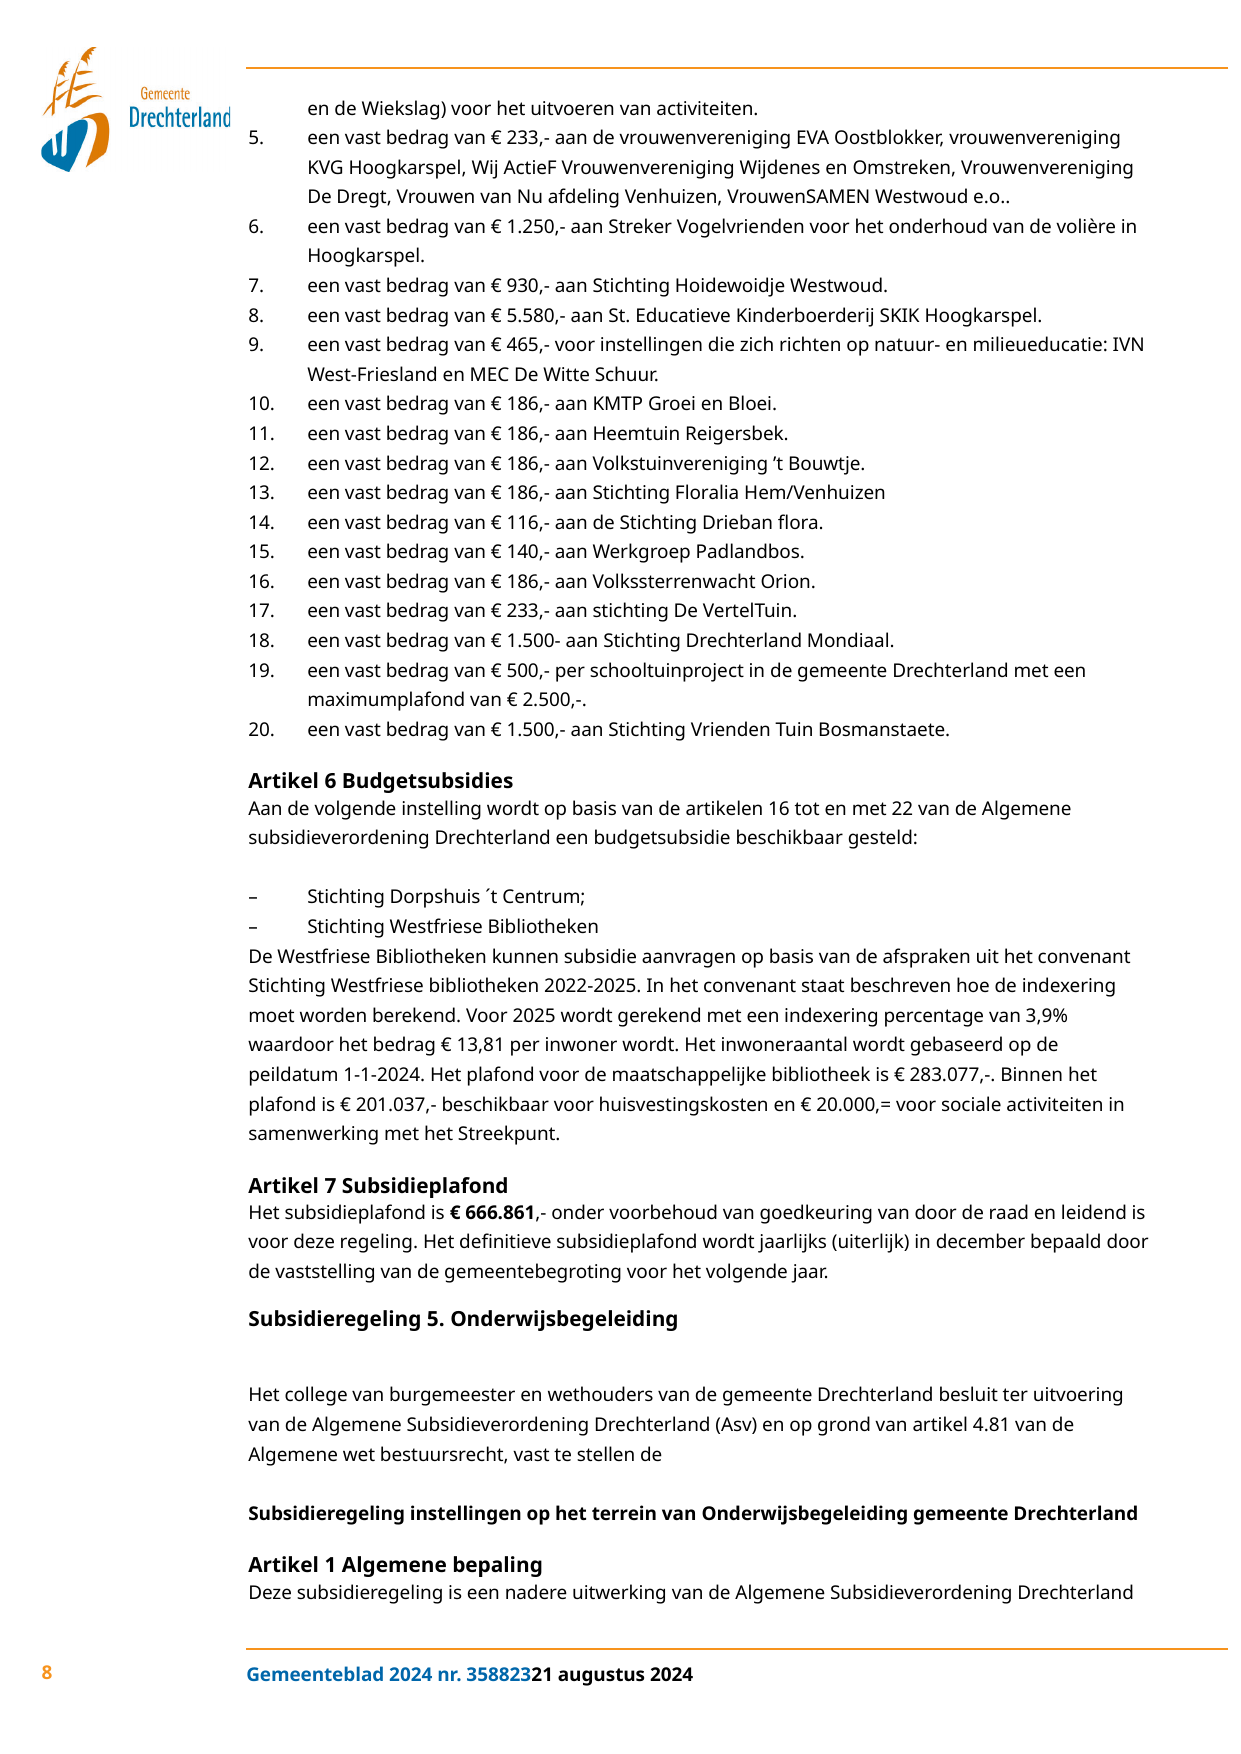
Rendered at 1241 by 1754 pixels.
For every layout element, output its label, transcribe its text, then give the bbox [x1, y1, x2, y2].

text Het subsidieplafond is € 666.861,- onder voorbehoud van goedkeuring van door de raad en leidend is voor deze regeling. Het definitieve subsidieplafond wordt jaarlijks (uiterlijk) in december bepaald door de vaststelling van de gemeentebegroting voor het volgende jaar. [248, 1199, 1152, 1284]
list Stichting Westfriese Bibliotheken [248, 913, 1152, 939]
picture [41, 47, 231, 172]
picture [226, 115, 231, 124]
list een vast bedrag van € 186,- aan Volkssterrenwacht Orion. [248, 568, 1152, 594]
list een vast bedrag van € 233,- aan stichting De VertelTuin. [248, 598, 1152, 623]
text Subsidieregeling 5. Onderwijsbegeleiding [248, 1304, 1152, 1332]
text Aan de volgende instelling wordt op basis van de artikelen 16 tot en met 22 van de Algemene subsidieverordening Drechterland een budgetsubsidie beschikbaar gesteld: [248, 795, 1152, 850]
list een vast bedrag van € 5.580,- aan St. Educatieve Kinderboerderij SKIK Hoogkarspel. [248, 302, 1152, 328]
text Artikel 6 Budgetsubsidies [248, 766, 1152, 795]
list een vast bedrag van € 500,- per schooltuinproject in de gemeente Drechterland met een maximumplafond van € 2.500,-. [248, 657, 1152, 712]
list een vast bedrag van € 186,- aan Volkstuinvereniging ’t Bouwtje. [248, 450, 1152, 476]
list en de Wiekslag) voor het uitvoeren van activiteiten. [248, 95, 1152, 121]
list een vast bedrag van € 186,- aan KMTP Groei en Bloei. [248, 391, 1152, 416]
text Artikel 7 Subsidieplafond [248, 1171, 1152, 1199]
list Stichting Dorpshuis ´t Centrum; [248, 884, 1152, 909]
text Artikel 1 Algemene bepaling [248, 1550, 1152, 1579]
list een vast bedrag van € 140,- aan Werkgroep Padlandbos. [248, 538, 1152, 564]
list een vast bedrag van € 186,- aan Heemtuin Reigersbek. [248, 420, 1152, 446]
picture [41, 158, 64, 172]
list een vast bedrag van € 233,- aan de vrouwenvereniging EVA Oostblokker, vrouwenvereniging KVG Hoogkarspel, Wij ActieF Vrouwenvereniging Wijdenes en Omstreken, Vrouwenvereniging De Dregt, Vrouwen van Nu afdeling Venhuizen, VrouwenSAMEN Westwoud e.o.. [248, 124, 1152, 209]
list een vast bedrag van € 116,- aan de Stichting Drieban flora. [248, 509, 1152, 535]
list een vast bedrag van € 1.500- aan Stichting Drechterland Mondiaal. [248, 627, 1152, 653]
text Subsidieregeling instellingen op het terrein van Onderwijsbegeleiding gemeente Drechterland [248, 1500, 1152, 1526]
list een vast bedrag van € 1.500,- aan Stichting Vrienden Tuin Bosmanstaete. [248, 716, 1152, 742]
list een vast bedrag van € 1.250,- aan Streker Vogelvrienden voor het onderhoud van de volière in Hoogkarspel. [248, 213, 1152, 268]
text Deze subsidieregeling is een nadere uitwerking van de Algemene Subsidieverordening Drechterland [248, 1579, 1152, 1604]
list een vast bedrag van € 465,- voor instellingen die zich richten op natuur- en milieueducatie: IVN West-Friesland en MEC De Witte Schuur. [248, 331, 1152, 387]
text Het college van burgemeester en wethouders van de gemeente Drechterland besluit ter uitvoering van de Algemene Subsidieverordening Drechterland (Asv) en op grond van artikel 4.81 van de Algemene wet bestuursrecht, vast te stellen de [248, 1382, 1152, 1467]
list een vast bedrag van € 930,- aan Stichting Hoidewoidje Westwoud. [248, 272, 1152, 298]
list een vast bedrag van € 186,- aan Stichting Floralia Hem/Venhuizen [248, 479, 1152, 505]
text De Westfriese Bibliotheken kunnen subsidie aanvragen op basis van de afspraken uit het convenant Stichting Westfriese bibliotheken 2022-2025. In het convenant staat beschreven hoe de indexering moet worden berekend. Voor 2025 wordt gerekend met een indexering percentage van 3,9% waardoor het bedrag € 13,81 per inwoner wordt. Het inwoneraantal wordt gebaseerd op de peildatum 1-1-2024. Het plafond voor de maatschappelijke bibliotheek is € 283.077,-. Binnen het plafond is € 201.037,- beschikbaar voor huisvestingskosten en € 20.000,= voor sociale activiteiten in samenwerking met het Streekpunt. [248, 943, 1152, 1146]
